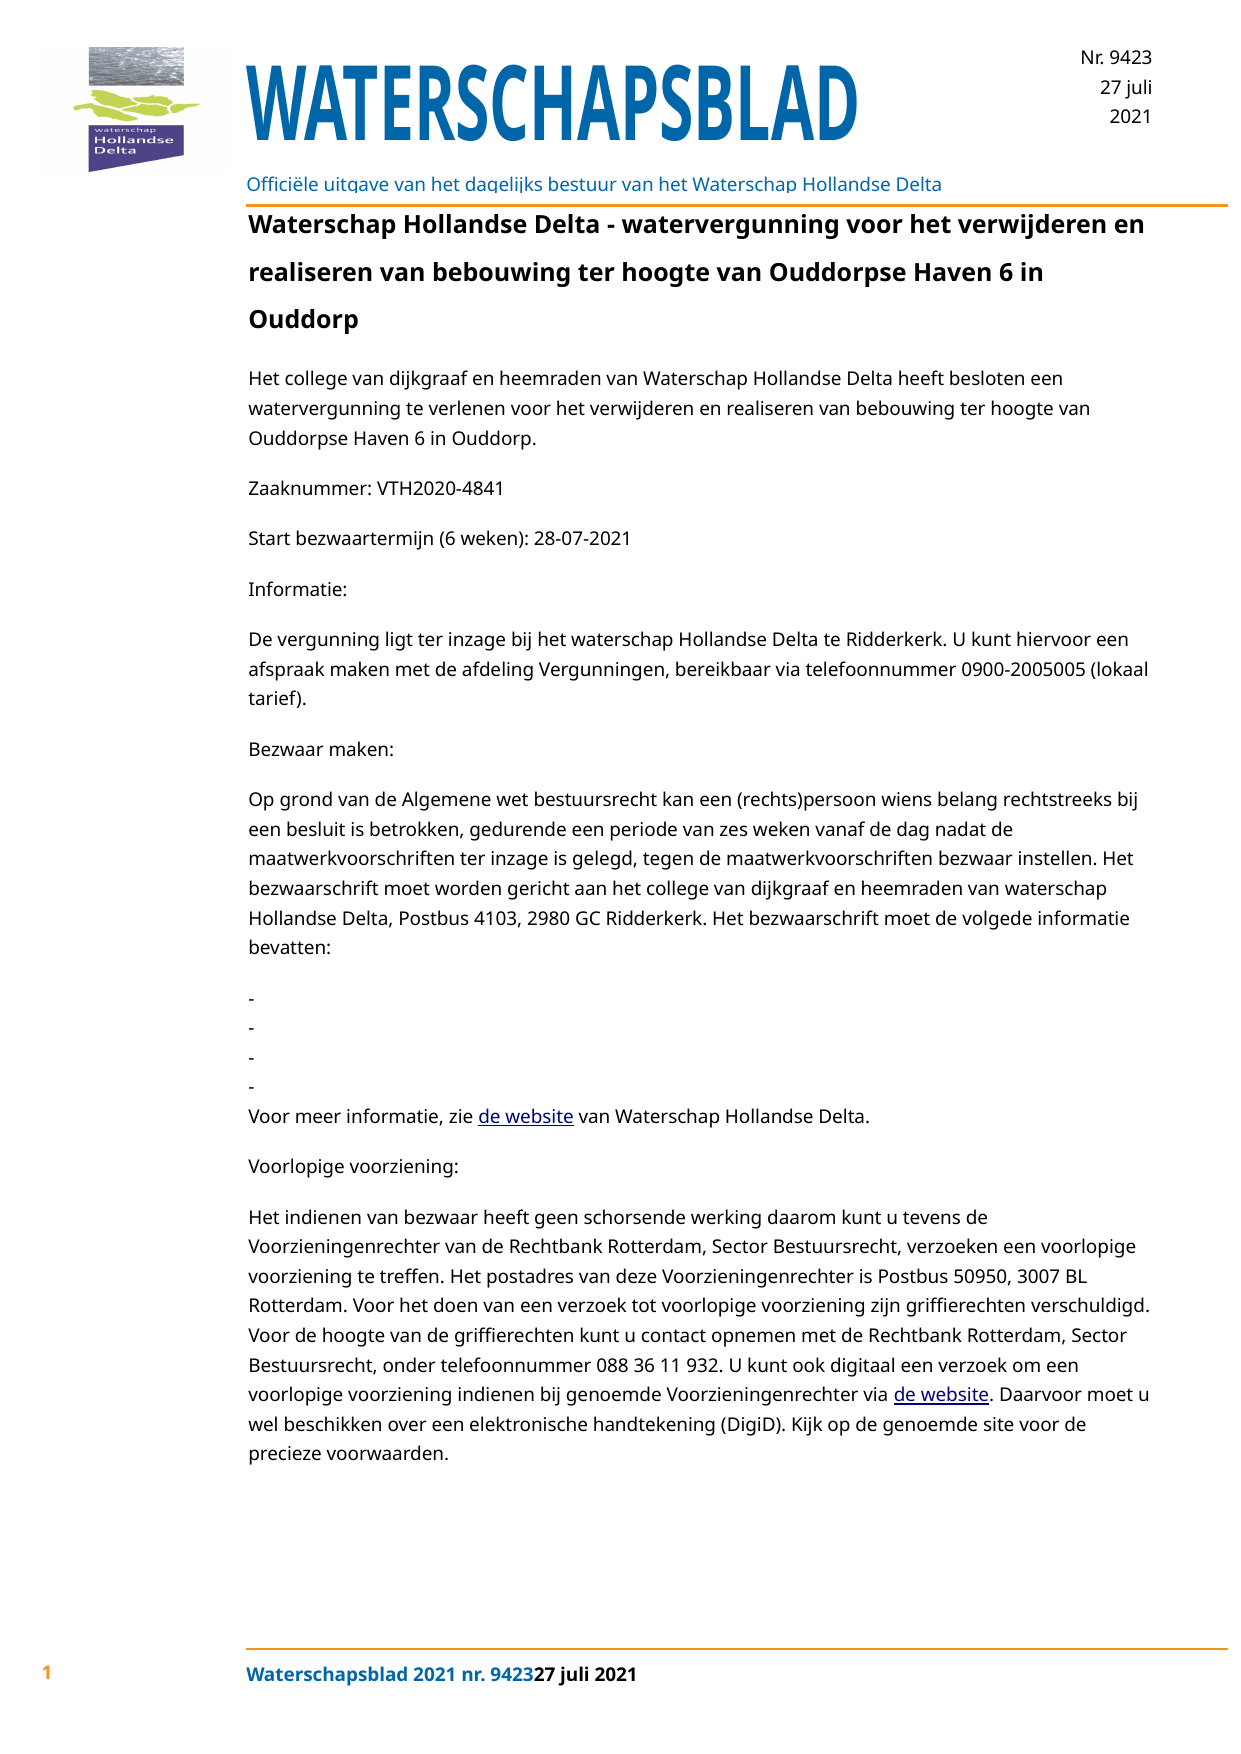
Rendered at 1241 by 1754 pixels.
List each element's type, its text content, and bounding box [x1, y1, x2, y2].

text De vergunning ligt ter inzage bij het waterschap Hollandse Delta te Ridderkerk. U kunt hiervoor een afspraak maken met de afdeling Vergunningen, bereikbaar via telefoonnummer 0900-2005005 (lokaal tarief). [248, 626, 1152, 711]
text Voorlopige voorziening: [248, 1153, 1152, 1179]
text Voor meer informatie, zie de website van Waterschap Hollandse Delta. [248, 1103, 1152, 1129]
text Waterschap Hollandse Delta - watervergunning voor het verwijderen en realiseren van bebouwing ter hoogte van Ouddorpse Haven 6 in Ouddorp [248, 207, 1152, 336]
text Het indienen van bezwaar heeft geen schorsende werking daarom kunt u tevens de Voorzieningenrechter van de Rechtbank Rotterdam, Sector Bestuursrecht, verzoeken een voorlopige voorziening te treffen. Het postadres van deze Voorzieningenrechter is Postbus 50950, 3007 BL Rotterdam. Voor het doen van een verzoek tot voorlopige voorziening zijn griffierechten verschuldigd. Voor de hoogte van de griffierechten kunt u contact opnemen met de Rechtbank Rotterdam, Sector Bestuursrecht, onder telefoonnummer 088 36 11 932. U kunt ook digitaal een verzoek om een voorlopige voorziening indienen bij genoemde Voorzieningenrechter via de website. Daarvoor moet u wel beschikken over een elektronische handtekening (DigiD). Kijk op de genoemde site voor de precieze voorwaarden. [248, 1204, 1152, 1466]
text Bezwaar maken: [248, 736, 1152, 762]
text Zaaknummer: VTH2020-4841 [248, 475, 1152, 501]
text Start bezwaartermijn (6 weken): 28-07-2021 [248, 526, 1152, 551]
text Informatie: [248, 576, 1152, 602]
text Op grond van de Algemene wet bestuursrecht kan een (rechts)persoon wiens belang rechtstreeks bij een besluit is betrokken, gedurende een periode van zes weken vanaf de dag nadat de maatwerkvoorschriften ter inzage is gelegd, tegen de maatwerkvoorschriften bezwaar instellen. Het bezwaarschrift moet worden gericht aan het college van dijkgraaf en heemraden van waterschap Hollandse Delta, Postbus 4103, 2980 GC Ridderkerk. Het bezwaarschrift moet de volgede informatie bevatten: [248, 786, 1152, 960]
text Het college van dijkgraaf en heemraden van Waterschap Hollandse Delta heeft besloten een watervergunning te verlenen voor het verwijderen en realiseren van bebouwing ter hoogte van Ouddorpse Haven 6 in Ouddorp. [248, 366, 1152, 450]
picture [41, 47, 231, 172]
